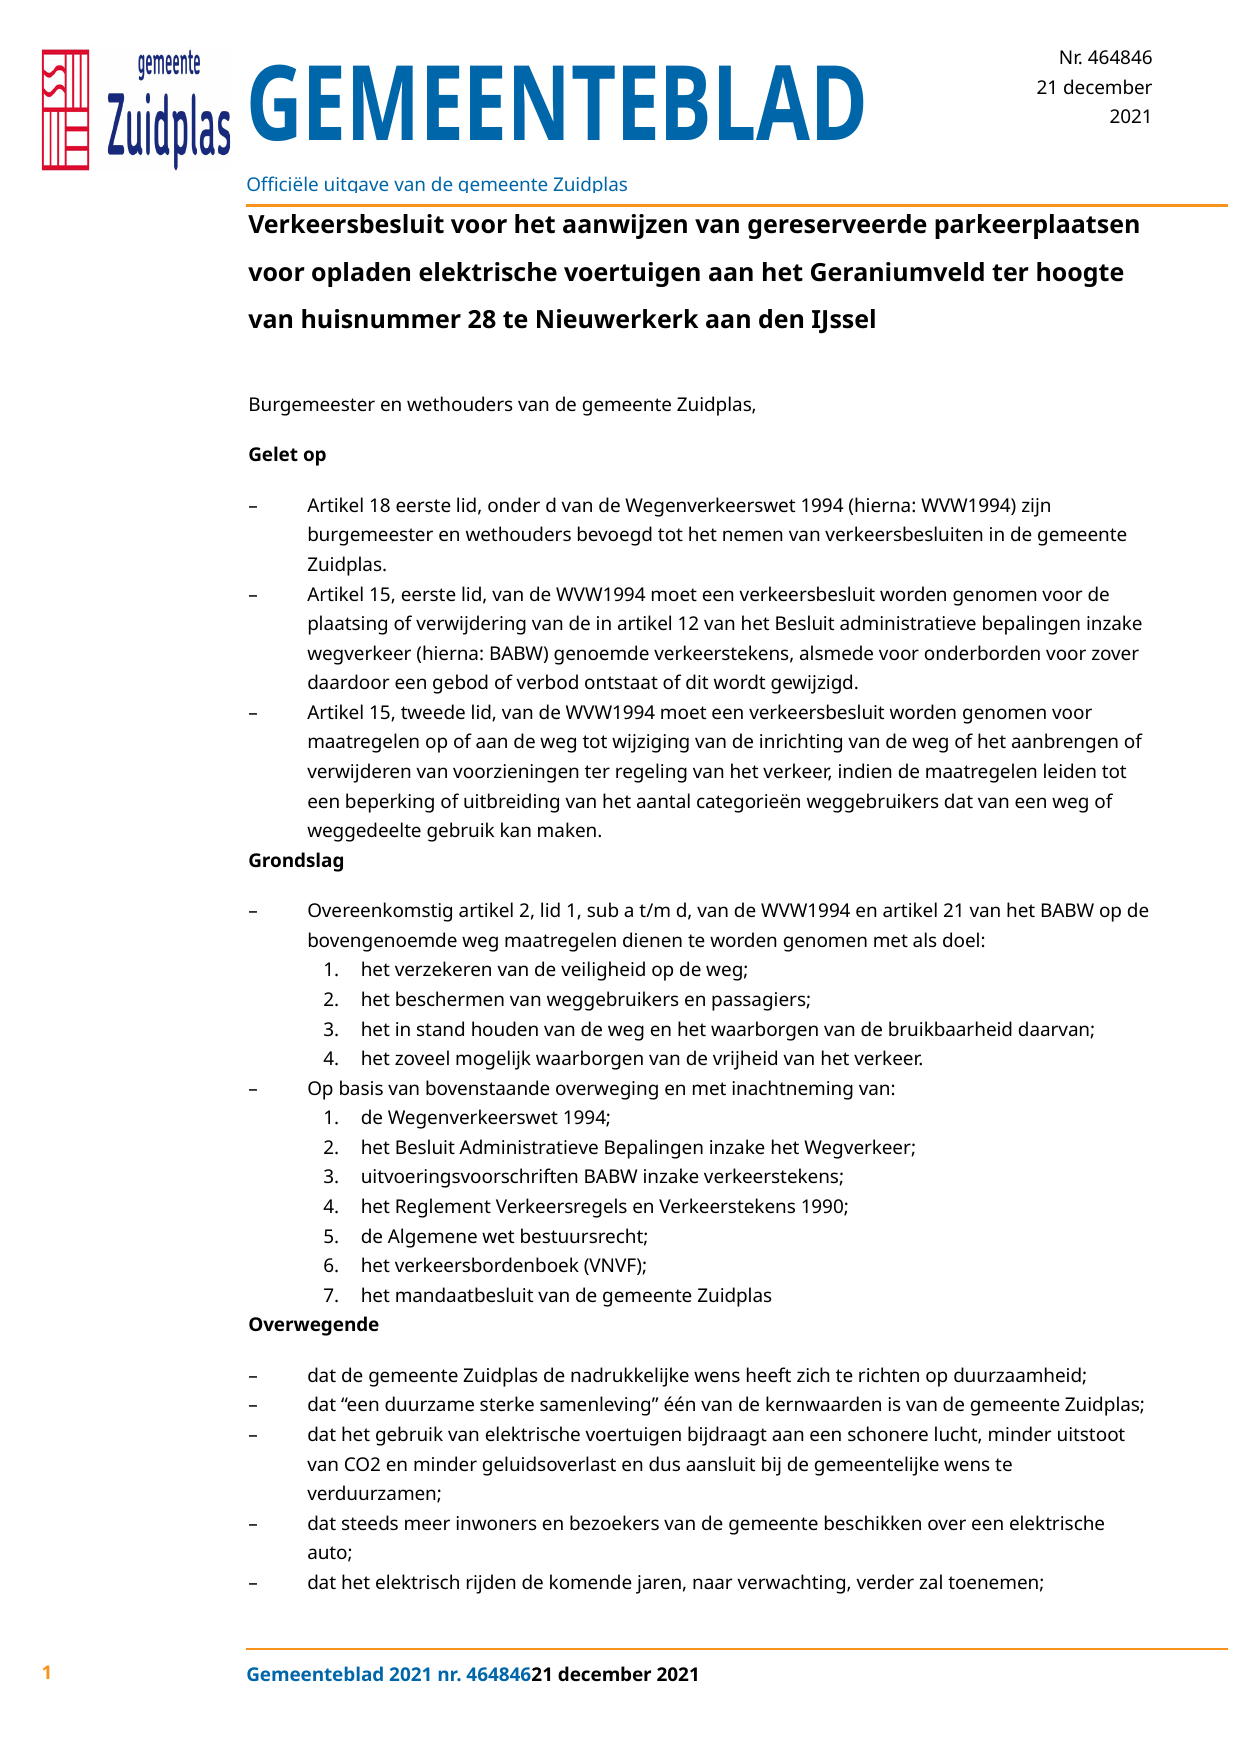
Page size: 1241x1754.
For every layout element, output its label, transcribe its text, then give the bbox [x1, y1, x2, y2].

text Overwegende [248, 1312, 1152, 1337]
list Overeenkomstig artikel 2, lid 1, sub a t/m d, van de WVW1994 en artikel 21 van het BABW op de bovengenoemde weg maatregelen dienen te worden genomen met als doel: [248, 897, 1152, 953]
list het zoveel mogelijk waarborgen van de vrijheid van het verkeer. [323, 1045, 1152, 1071]
list het verzekeren van de veiligheid op de weg; [323, 957, 1152, 982]
text Verkeersbesluit voor het aanwijzen van gereserveerde parkeerplaatsen voor opladen elektrische voertuigen aan het Geraniumveld ter hoogte van huisnummer 28 te Nieuwerkerk aan den IJssel [248, 207, 1152, 336]
list dat het elektrisch rijden de komende jaren, naar verwachting, verder zal toenemen; [248, 1569, 1152, 1595]
list het beschermen van weggebruikers en passagiers; [323, 986, 1152, 1012]
list het in stand houden van de weg en het waarborgen van de bruikbaarheid daarvan; [323, 1016, 1152, 1042]
list Op basis van bovenstaande overweging en met inachtneming van: [248, 1075, 1152, 1101]
list Artikel 15, eerste lid, van de WVW1994 moet een verkeersbesluit worden genomen voor de plaatsing of verwijdering van de in artikel 12 van het Besluit administratieve bepalingen inzake wegverkeer (hierna: BABW) genoemde verkeerstekens, alsmede voor onderborden voor zover daardoor een gebod of verbod ontstaat of dit wordt gewijzigd. [248, 581, 1152, 695]
list het verkeersbordenboek (VNVF); [323, 1252, 1152, 1278]
list het Reglement Verkeersregels en Verkeerstekens 1990; [323, 1193, 1152, 1219]
list uitvoeringsvoorschriften BABW inzake verkeerstekens; [323, 1164, 1152, 1189]
text Grondslag [248, 847, 1152, 873]
text Burgemeester en wethouders van de gemeente Zuidplas, [248, 391, 1152, 417]
text Gelet op [248, 442, 1152, 467]
picture [41, 47, 231, 172]
list Artikel 15, tweede lid, van de WVW1994 moet een verkeersbesluit worden genomen voor maatregelen op of aan de weg tot wijziging van de inrichting van de weg of het aanbrengen of verwijderen van voorzieningen ter regeling van het verkeer, indien de maatregelen leiden tot een beperking of uitbreiding van het aantal categorieën weggebruikers dat van een weg of weggedeelte gebruik kan maken. [248, 699, 1152, 843]
list het mandaatbesluit van de gemeente Zuidplas [323, 1282, 1152, 1308]
list dat de gemeente Zuidplas de nadrukkelijke wens heeft zich te richten op duurzaamheid; [248, 1362, 1152, 1388]
list Artikel 18 eerste lid, onder d van de Wegenverkeerswet 1994 (hierna: WVW1994) zijn burgemeester en wethouders bevoegd tot het nemen van ver­keersbe­sluiten in de gemeente Zuidplas. [248, 492, 1152, 577]
list het Besluit Administratie­ve Bepa­lingen inzake het Weg­ver­keer; [323, 1134, 1152, 1160]
list de Wegenverkeerswet 1994; [323, 1104, 1152, 1130]
list dat steeds meer inwoners en bezoekers van de gemeente beschikken over een elektrische auto; [248, 1510, 1152, 1565]
list dat “een duurzame sterke samenleving” één van de kernwaarden is van de gemeente Zuidplas; [248, 1392, 1152, 1417]
list dat het gebruik van elektrische voertuigen bijdraagt aan een schonere lucht, minder uitstoot van CO2 en minder geluidsoverlast en dus aansluit bij de gemeentelijke wens te verduurzamen; [248, 1421, 1152, 1506]
list de Algemene wet bestuursrecht; [323, 1223, 1152, 1249]
